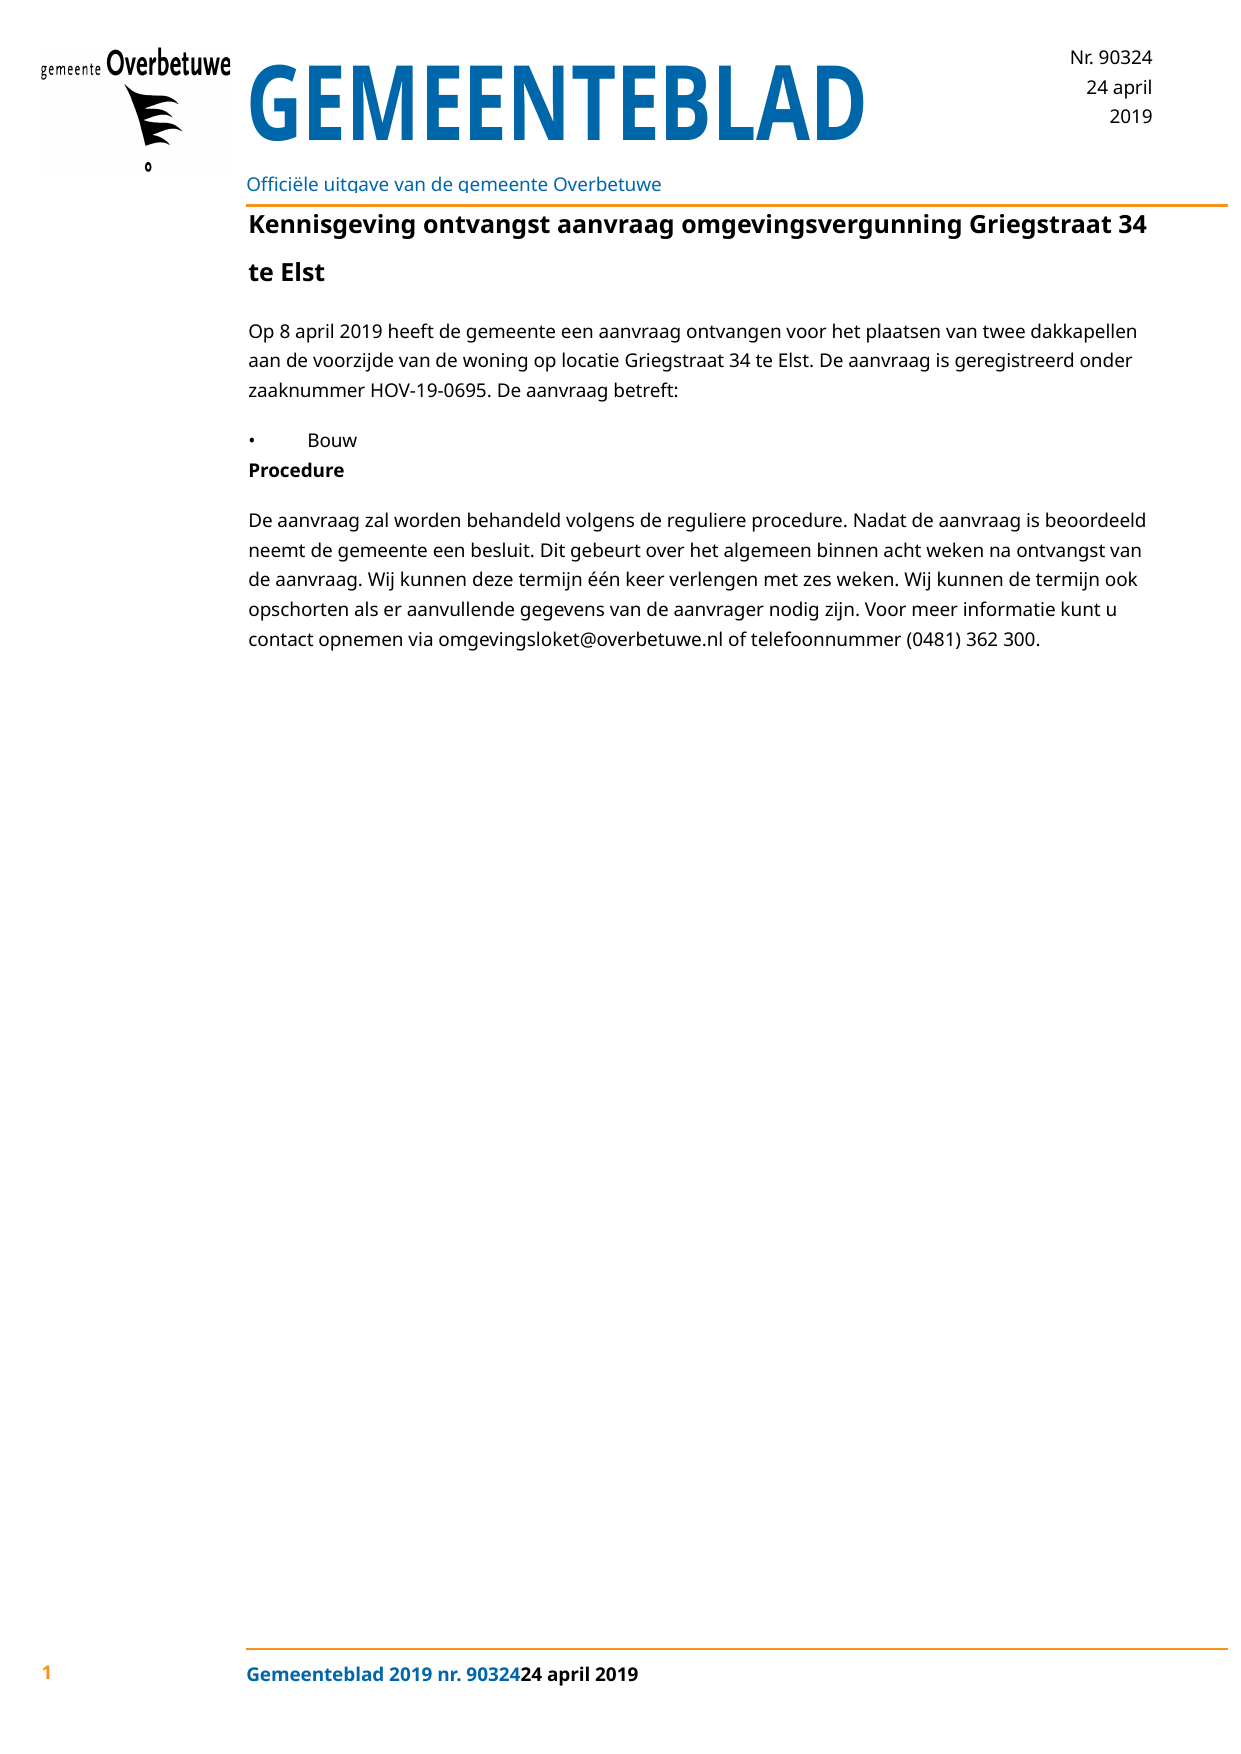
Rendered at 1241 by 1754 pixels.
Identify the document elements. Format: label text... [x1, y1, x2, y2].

list Bouw [248, 427, 1152, 453]
text Kennisgeving ontvangst aanvraag omgevingsvergunning Griegstraat 34 te Elst [248, 207, 1152, 288]
text De aanvraag zal worden behandeld volgens de reguliere procedure. Nadat de aanvraag is beoordeeld neemt de gemeente een besluit. Dit gebeurt over het algemeen binnen acht weken na ontvangst van de aanvraag. Wij kunnen deze termijn één keer verlengen met zes weken. Wij kunnen de termijn ook opschorten als er aanvullende gegevens van de aanvrager nodig zijn. Voor meer informatie kunt u contact opnemen via omgevingsloket@overbetuwe.nl of telefoonnummer (0481) 362 300. [248, 507, 1152, 652]
picture [41, 47, 231, 172]
text Procedure [248, 457, 1152, 483]
text Op 8 april 2019 heeft de gemeente een aanvraag ontvangen voor het plaatsen van twee dakkapellen aan de voorzijde van de woning op locatie Griegstraat 34 te Elst. De aanvraag is geregistreerd onder zaaknummer HOV-19-0695. De aanvraag betreft: [248, 318, 1152, 403]
